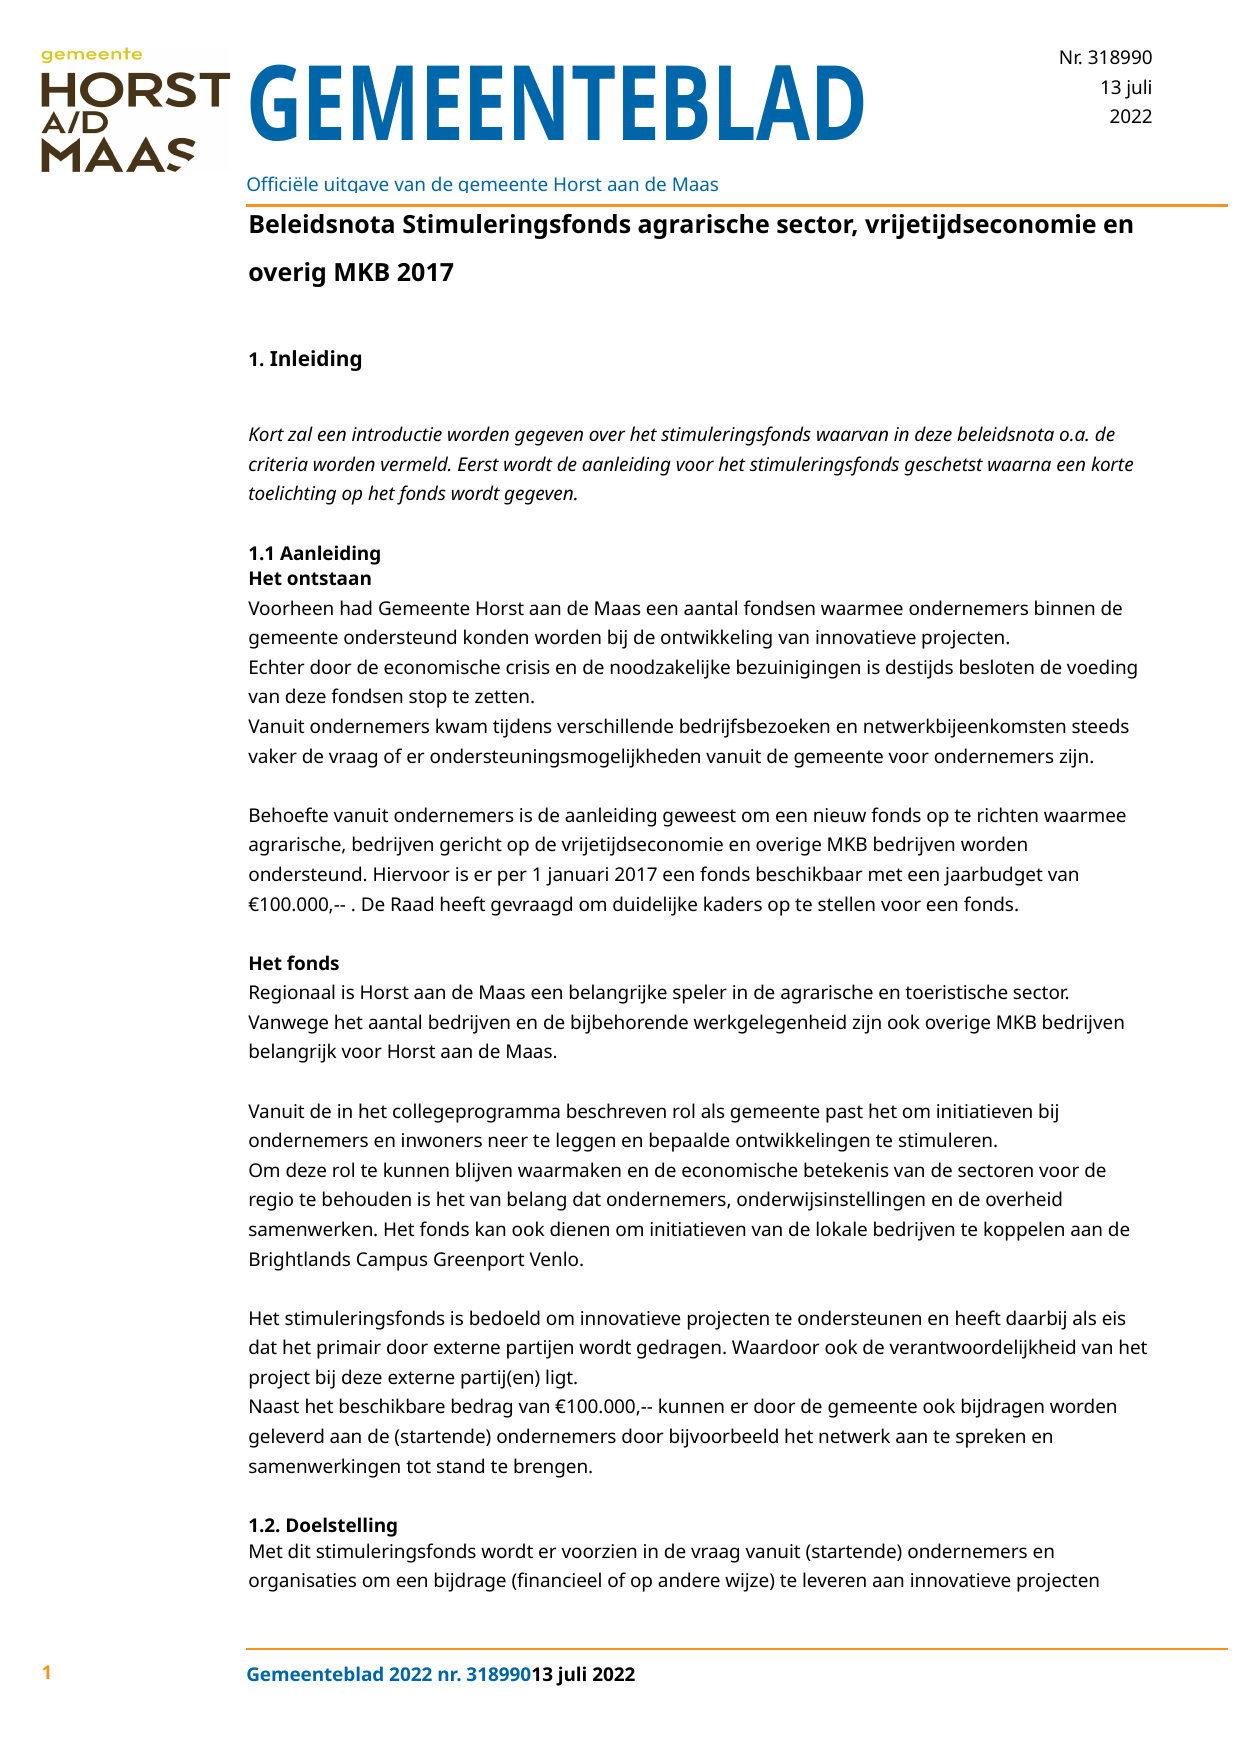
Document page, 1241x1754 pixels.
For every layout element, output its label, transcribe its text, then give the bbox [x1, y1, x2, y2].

text 1. Inleiding [248, 344, 1152, 372]
picture [41, 47, 231, 172]
text Naast het beschikbare bedrag van €100.000,-- kunnen er door de gemeente ook bijdragen worden geleverd aan de (startende) ondernemers door bijvoorbeeld het netwerk aan te spreken en samenwerkingen tot stand te brengen. [248, 1394, 1152, 1479]
text Om deze rol te kunnen blijven waarmaken en de economische betekenis van de sectoren voor de regio te behouden is het van belang dat ondernemers, onderwijsinstellingen en de overheid samenwerken. Het fonds kan ook dienen om initiatieven van de lokale bedrijven te koppelen aan de Brightlands Campus Greenport Venlo. [248, 1157, 1152, 1272]
text Regionaal is Horst aan de Maas een belangrijke speler in de agrarische en toeristische sector. Vanwege het aantal bedrijven en de bijbehorende werkgelegenheid zijn ook overige MKB bedrijven belangrijk voor Horst aan de Maas. [248, 979, 1152, 1064]
text Behoefte vanuit ondernemers is de aanleiding geweest om een nieuw fonds op te richten waarmee agrarische, bedrijven gericht op de vrijetijdseconomie en overige MKB bedrijven worden ondersteund. Hiervoor is er per 1 januari 2017 een fonds beschikbaar met een jaarbudget van €100.000,-- . De Raad heeft gevraagd om duidelijke kaders op te stellen voor een fonds. [248, 802, 1152, 917]
text Het ontstaan [248, 565, 1152, 591]
text Beleidsnota Stimuleringsfonds agrarische sector, vrijetijdseconomie en overig MKB 2017 [248, 207, 1152, 288]
text 1.1 Aanleiding [248, 540, 1152, 565]
text Vanuit de in het collegeprogramma beschreven rol als gemeente past het om initiatieven bij ondernemers en inwoners neer te leggen en bepaalde ontwikkelingen te stimuleren. [248, 1098, 1152, 1153]
text 1.2. Doelstelling [248, 1512, 1152, 1538]
text Echter door de economische crisis en de noodzakelijke bezuinigingen is destijds besloten de voeding van deze fondsen stop te zetten. [248, 654, 1152, 709]
text Kort zal een introductie worden gegeven over het stimuleringsfonds waarvan in deze beleidsnota o.a. de criteria worden vermeld. Eerst wordt de aanleiding voor het stimuleringsfonds geschetst waarna een korte toelichting op het fonds wordt gegeven. [248, 421, 1152, 506]
text Het fonds [248, 950, 1152, 976]
text Vanuit ondernemers kwam tijdens verschillende bedrijfsbezoeken en netwerkbijeenkomsten steeds vaker de vraag of er ondersteuningsmogelijkheden vanuit de gemeente voor ondernemers zijn. [248, 713, 1152, 769]
text Voorheen had Gemeente Horst aan de Maas een aantal fondsen waarmee ondernemers binnen de gemeente ondersteund konden worden bij de ontwikkeling van innovatieve projecten. [248, 595, 1152, 650]
text Het stimuleringsfonds is bedoeld om innovatieve projecten te ondersteunen en heeft daarbij als eis dat het primair door externe partijen wordt gedragen. Waardoor ook de verantwoordelijkheid van het project bij deze externe partij(en) ligt. [248, 1305, 1152, 1390]
text Met dit stimuleringsfonds wordt er voorzien in de vraag vanuit (startende) ondernemers en organisaties om een bijdrage (financieel of op andere wijze) te leveren aan innovatieve projecten [248, 1538, 1152, 1593]
